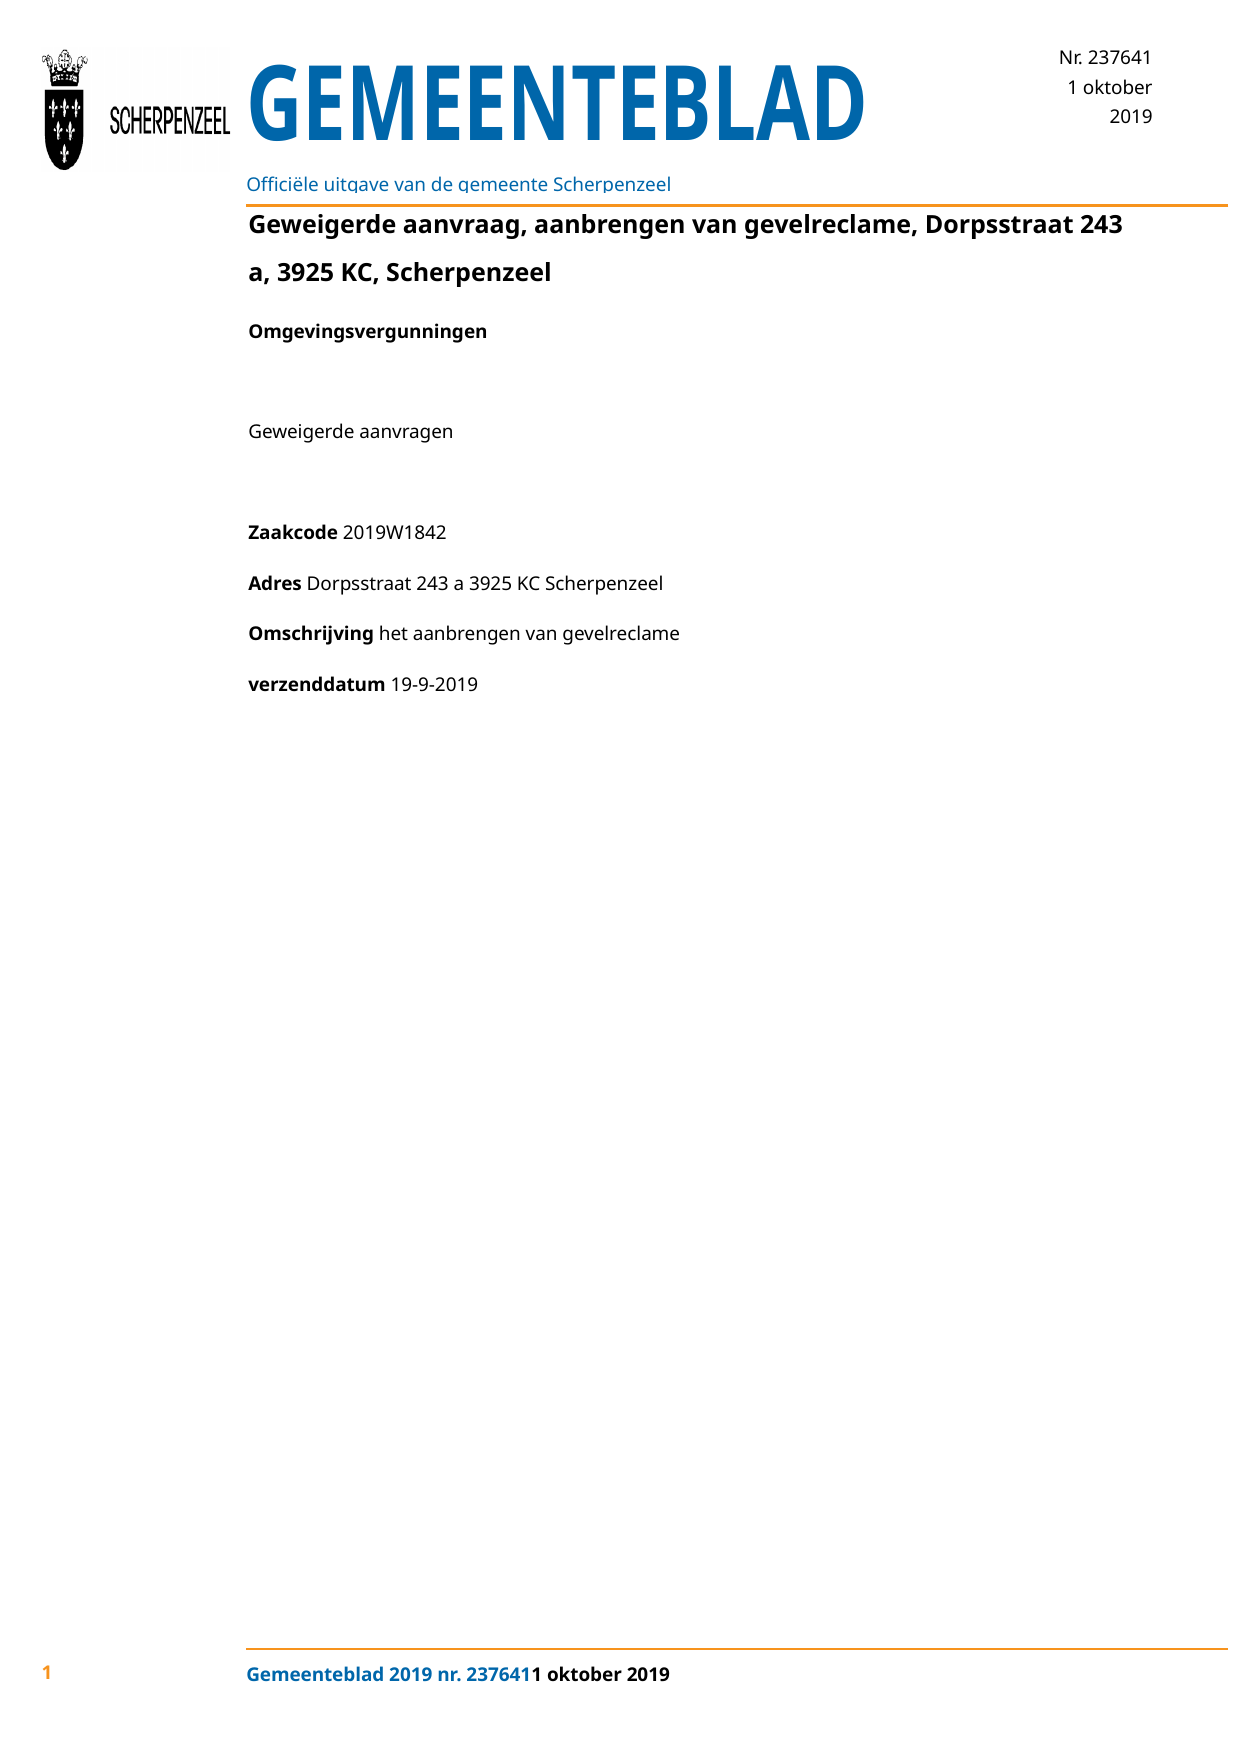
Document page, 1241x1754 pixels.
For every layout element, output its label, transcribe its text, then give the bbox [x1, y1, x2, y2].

text Omschrijving het aanbrengen van gevelreclame [248, 620, 1152, 646]
text verzenddatum 19-9-2019 [248, 671, 1152, 697]
text Omgevingsvergunningen [248, 318, 1152, 344]
picture [41, 47, 231, 172]
text Geweigerde aanvragen [248, 419, 1152, 444]
text Zaakcode 2019W1842 [248, 519, 1152, 545]
text Geweigerde aanvraag, aanbrengen van gevelreclame, Dorpsstraat 243 a, 3925 KC, Scherpenzeel [248, 207, 1152, 288]
text Adres Dorpsstraat 243 a 3925 KC Scherpenzeel [248, 570, 1152, 596]
